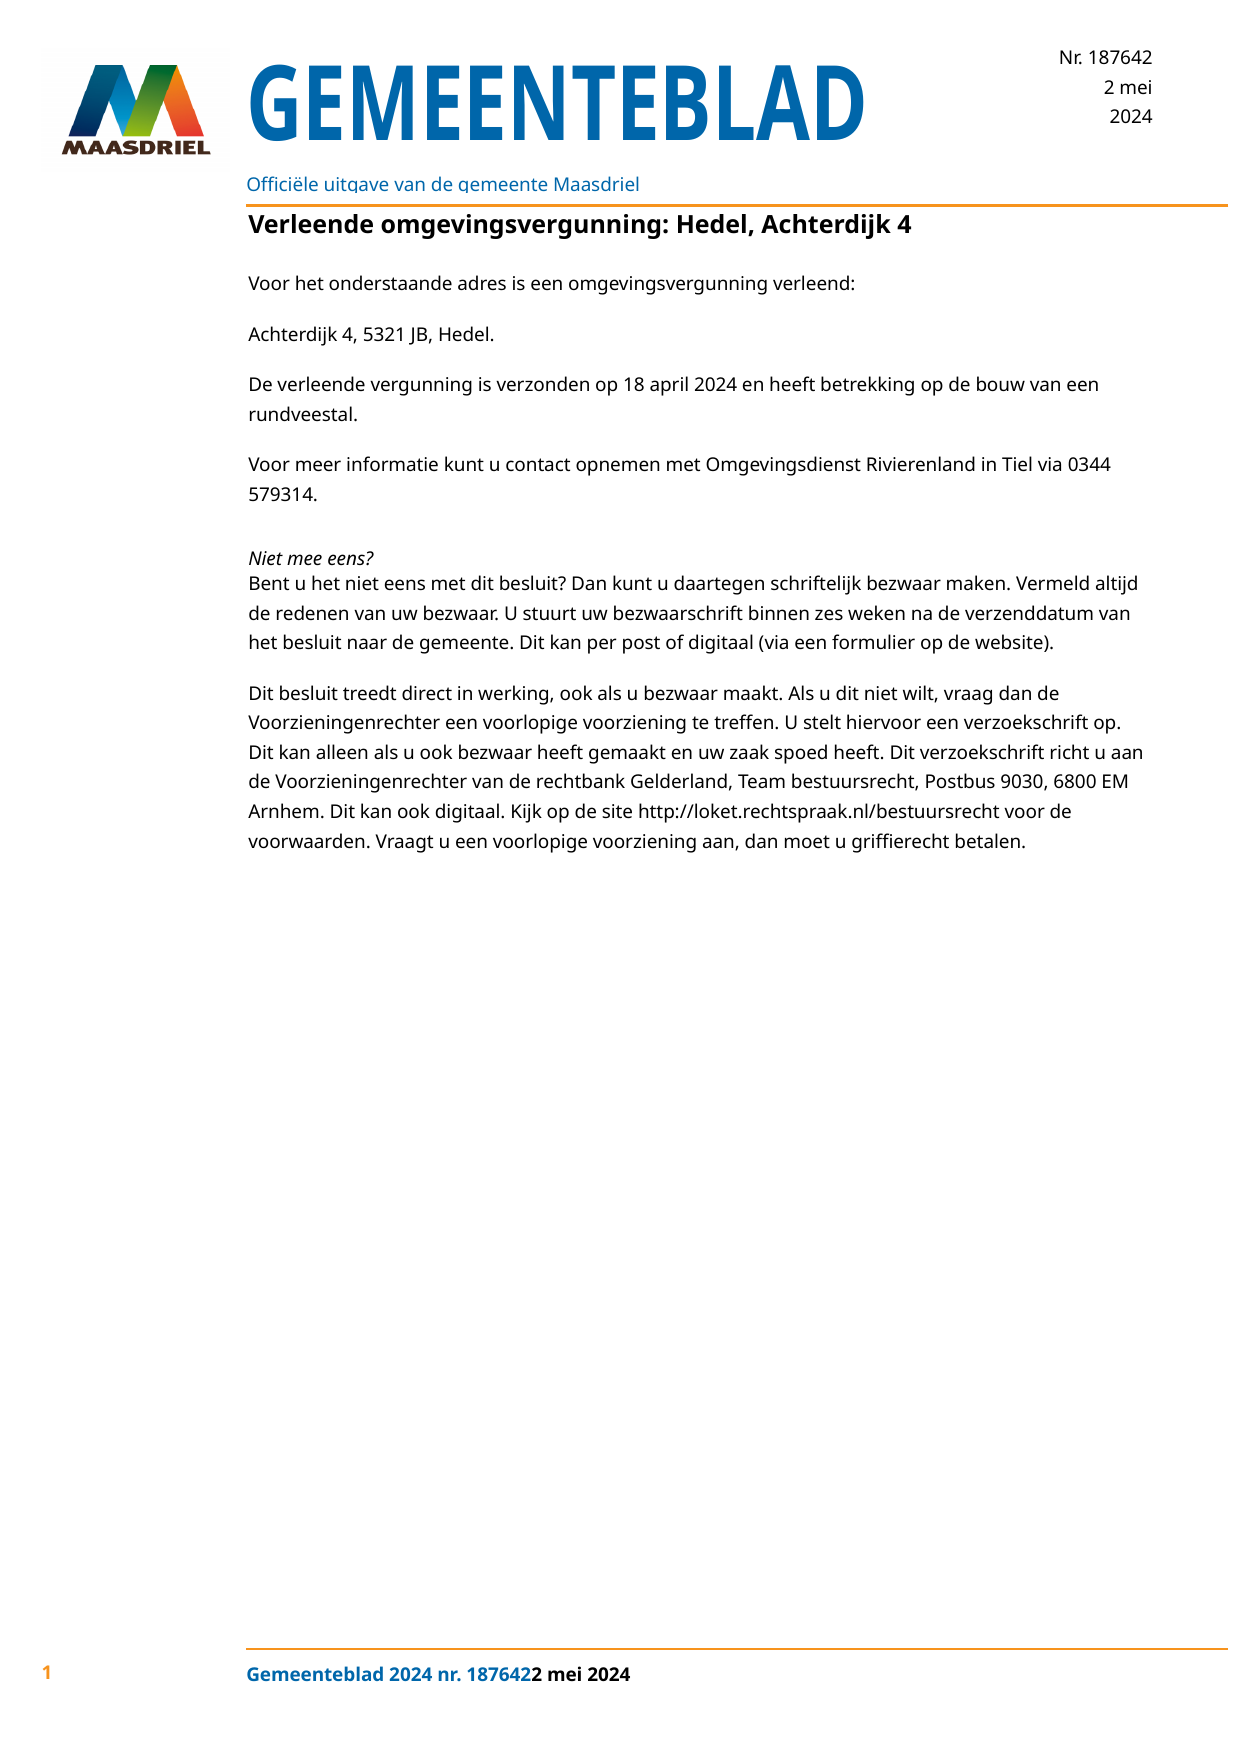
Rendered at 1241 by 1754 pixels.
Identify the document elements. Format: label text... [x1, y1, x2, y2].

text Bent u het niet eens met dit besluit? Dan kunt u daartegen schriftelijk bezwaar maken. Vermeld altijd de redenen van uw bezwaar. U stuurt uw bezwaarschrift binnen zes weken na de verzenddatum van het besluit naar de gemeente. Dit kan per post of digitaal (via een formulier op de website). [248, 570, 1152, 655]
text De verleende vergunning is verzonden op 18 april 2024 en heeft betrekking op de bouw van een rundveestal. [248, 371, 1152, 426]
picture [41, 47, 231, 172]
text Verleende omgevingsvergunning: Hedel, Achterdijk 4 [248, 207, 1152, 241]
text Voor het onderstaande adres is een omgevingsvergunning verleend: [248, 270, 1152, 296]
text Voor meer informatie kunt u contact opnemen met Omgevingsdienst Rivierenland in Tiel via 0344 579314. [248, 451, 1152, 506]
text Niet mee eens? [248, 545, 1152, 570]
text Dit besluit treedt direct in werking, ook als u bezwaar maakt. Als u dit niet wilt, vraag dan de Voorzieningenrechter een voorlopige voorziening te treffen. U stelt hiervoor een verzoekschrift op. Dit kan alleen als u ook bezwaar heeft gemaakt en uw zaak spoed heeft. Dit verzoekschrift richt u aan de Voorzieningenrechter van de rechtbank Gelderland, Team bestuursrecht, Postbus 9030, 6800 EM Arnhem. Dit kan ook digitaal. Kijk op de site http://loket.rechtspraak.nl/bestuursrecht voor de voorwaarden. Vraagt u een voorlopige voorziening aan, dan moet u griffierecht betalen. [248, 680, 1152, 854]
text Achterdijk 4, 5321 JB, Hedel. [248, 321, 1152, 346]
